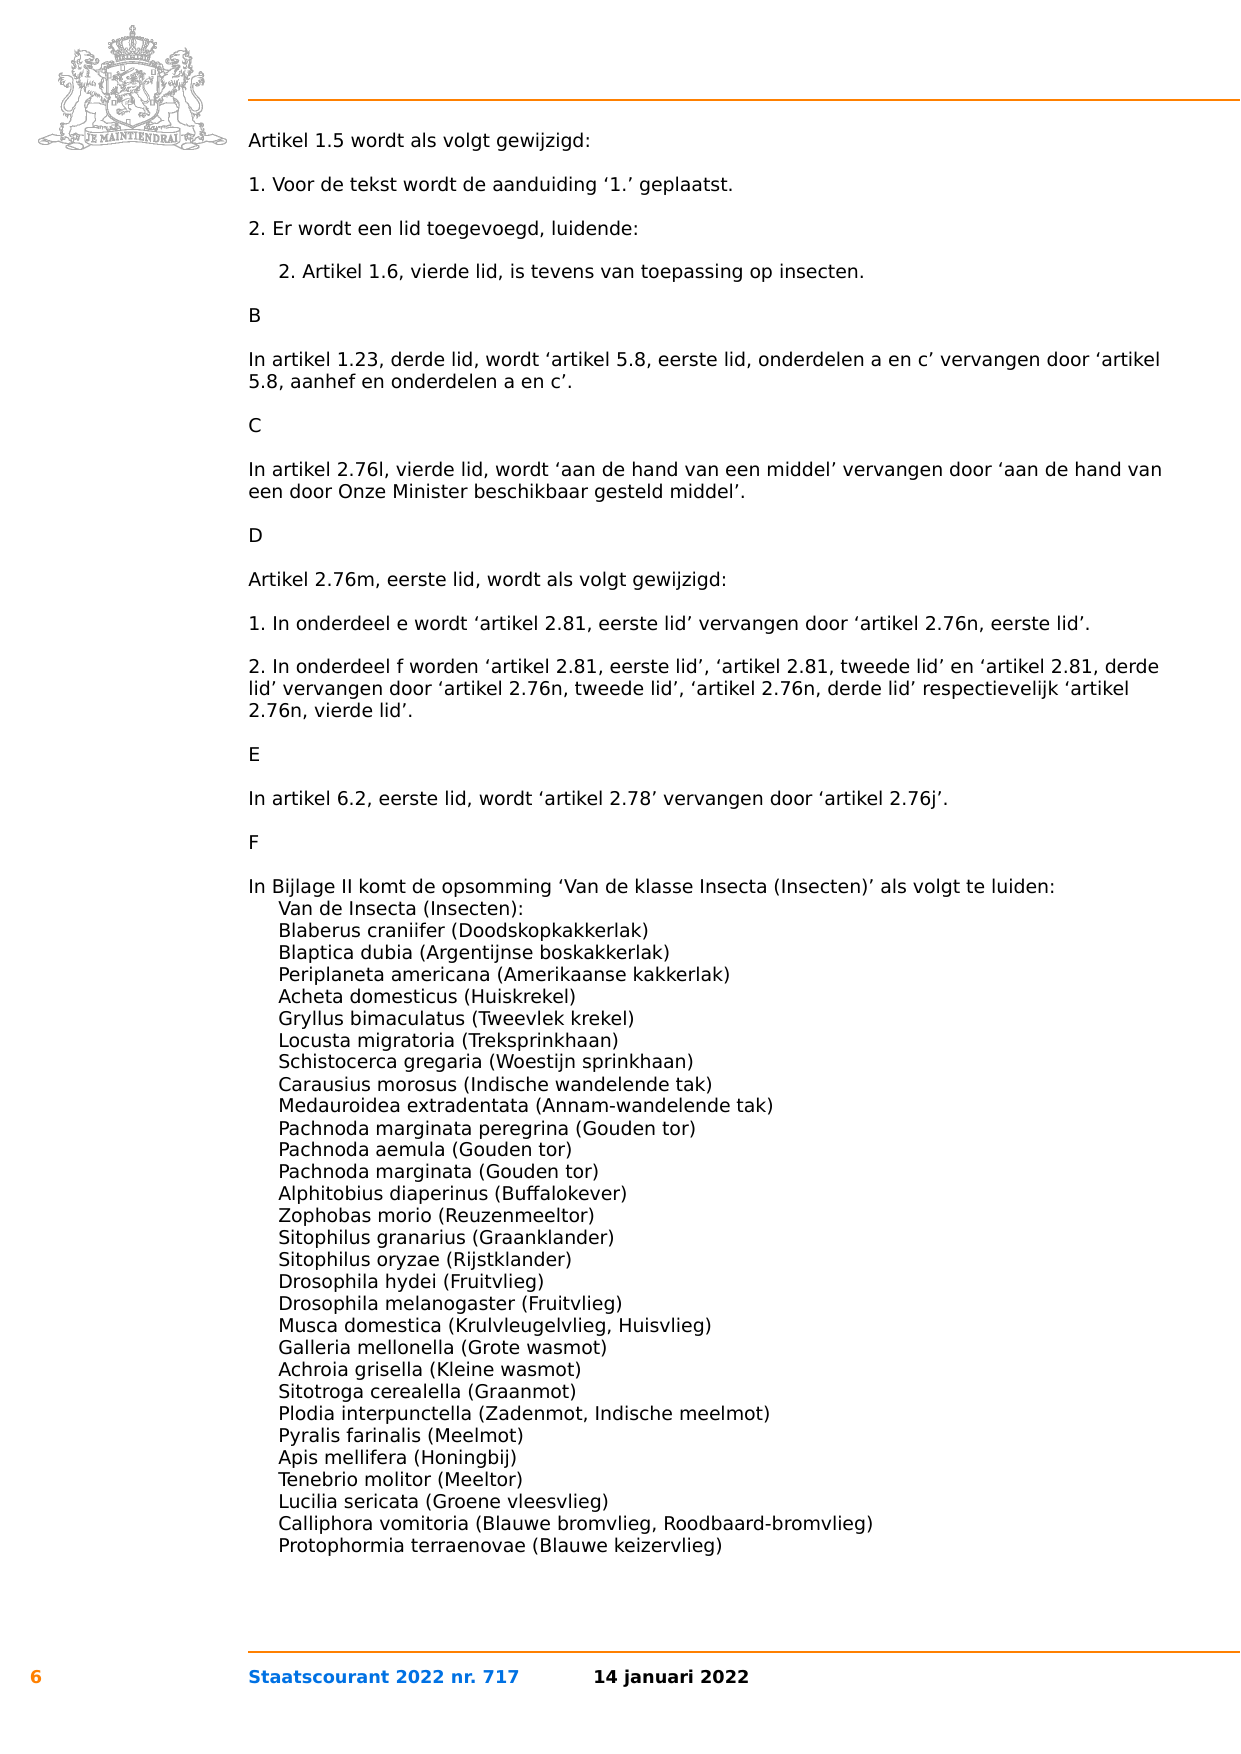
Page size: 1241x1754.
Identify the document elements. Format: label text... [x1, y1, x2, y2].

text In artikel 2.76l, vierde lid, wordt ‘aan de hand van een middel’ vervangen door ‘aan de hand van een door Onze Minister beschikbaar gesteld middel’. [248, 459, 1163, 503]
text Medauroidea extradentata (Annam-wandelende tak) [278, 1095, 1163, 1117]
text Sitophilus granarius (Graanklander) [278, 1227, 1163, 1249]
text Pachnoda aemula (Gouden tor) [278, 1139, 1163, 1161]
text Drosophila melanogaster (Fruitvlieg) [278, 1293, 1163, 1315]
text Pachnoda marginata (Gouden tor) [278, 1161, 1163, 1183]
text Gryllus bimaculatus (Tweevlek krekel) [278, 1007, 1163, 1029]
text Artikel 1.5 wordt als volgt gewijzigd: [248, 130, 1163, 152]
text 2. Er wordt een lid toegevoegd, luidende: [248, 218, 1163, 239]
text Artikel 2.76m, eerste lid, wordt als volgt gewijzigd: [248, 568, 1163, 591]
text Schistocerca gregaria (Woestijn sprinkhaan) [278, 1051, 1163, 1073]
text Van de Insecta (Insecten): [278, 898, 1163, 919]
text Alphitobius diaperinus (Buffalokever) [278, 1183, 1163, 1205]
text Sitophilus oryzae (Rijstklander) [278, 1249, 1163, 1271]
text Drosophila hydei (Fruitvlieg) [278, 1271, 1163, 1293]
text Blaptica dubia (Argentijnse boskakkerlak) [278, 942, 1163, 963]
text In artikel 1.23, derde lid, wordt ‘artikel 5.8, eerste lid, onderdelen a en c’ vervangen door ‘artikel 5.8, aanhef en onderdelen a en c’. [248, 349, 1163, 393]
text F [248, 832, 1163, 854]
text Plodia interpunctella (Zadenmot, Indische meelmot) [278, 1403, 1163, 1425]
text Locusta migratoria (Treksprinkhaan) [278, 1029, 1163, 1051]
text Pyralis farinalis (Meelmot) [278, 1425, 1163, 1447]
text Periplaneta americana (Amerikaanse kakkerlak) [278, 963, 1163, 986]
text D [248, 525, 1163, 547]
picture [38, 25, 227, 150]
text Pachnoda marginata peregrina (Gouden tor) [278, 1117, 1163, 1139]
text Sitotroga cerealella (Graanmot) [278, 1381, 1163, 1403]
text Apis mellifera (Honingbij) [278, 1447, 1163, 1469]
text 1. In onderdeel e wordt ‘artikel 2.81, eerste lid’ vervangen door ‘artikel 2.76n, eerste lid’. [248, 612, 1163, 634]
text C [248, 415, 1163, 437]
text 2. Artikel 1.6, vierde lid, is tevens van toepassing op insecten. [278, 261, 1163, 283]
text Musca domestica (Krulvleugelvlieg, Huisvlieg) [278, 1315, 1163, 1337]
text Calliphora vomitoria (Blauwe bromvlieg, Roodbaard-bromvlieg) [278, 1513, 1163, 1535]
text B [248, 305, 1163, 327]
text Blaberus craniifer (Doodskopkakkerlak) [278, 919, 1163, 942]
text Protophormia terraenovae (Blauwe keizervlieg) [278, 1535, 1163, 1557]
text 1. Voor de tekst wordt de aanduiding ‘1.’ geplaatst. [248, 174, 1163, 196]
text E [248, 744, 1163, 766]
text 2. In onderdeel f worden ‘artikel 2.81, eerste lid’, ‘artikel 2.81, tweede lid’ en ‘artikel 2.81, derde lid’ vervangen door ‘artikel 2.76n, tweede lid’, ‘artikel 2.76n, derde lid’ respectievelijk ‘artikel 2.76n, vierde lid’. [248, 656, 1163, 722]
text In artikel 6.2, eerste lid, wordt ‘artikel 2.78’ vervangen door ‘artikel 2.76j’. [248, 788, 1163, 810]
text Achroia grisella (Kleine wasmot) [278, 1359, 1163, 1381]
text Carausius morosus (Indische wandelende tak) [278, 1073, 1163, 1095]
text Galleria mellonella (Grote wasmot) [278, 1337, 1163, 1359]
text Lucilia sericata (Groene vleesvlieg) [278, 1491, 1163, 1513]
text Zophobas morio (Reuzenmeeltor) [278, 1205, 1163, 1227]
text Tenebrio molitor (Meeltor) [278, 1469, 1163, 1491]
text Acheta domesticus (Huiskrekel) [278, 986, 1163, 1007]
text In Bijlage II komt de opsomming ‘Van de klasse Insecta (Insecten)’ als volgt te luiden: [248, 876, 1163, 898]
